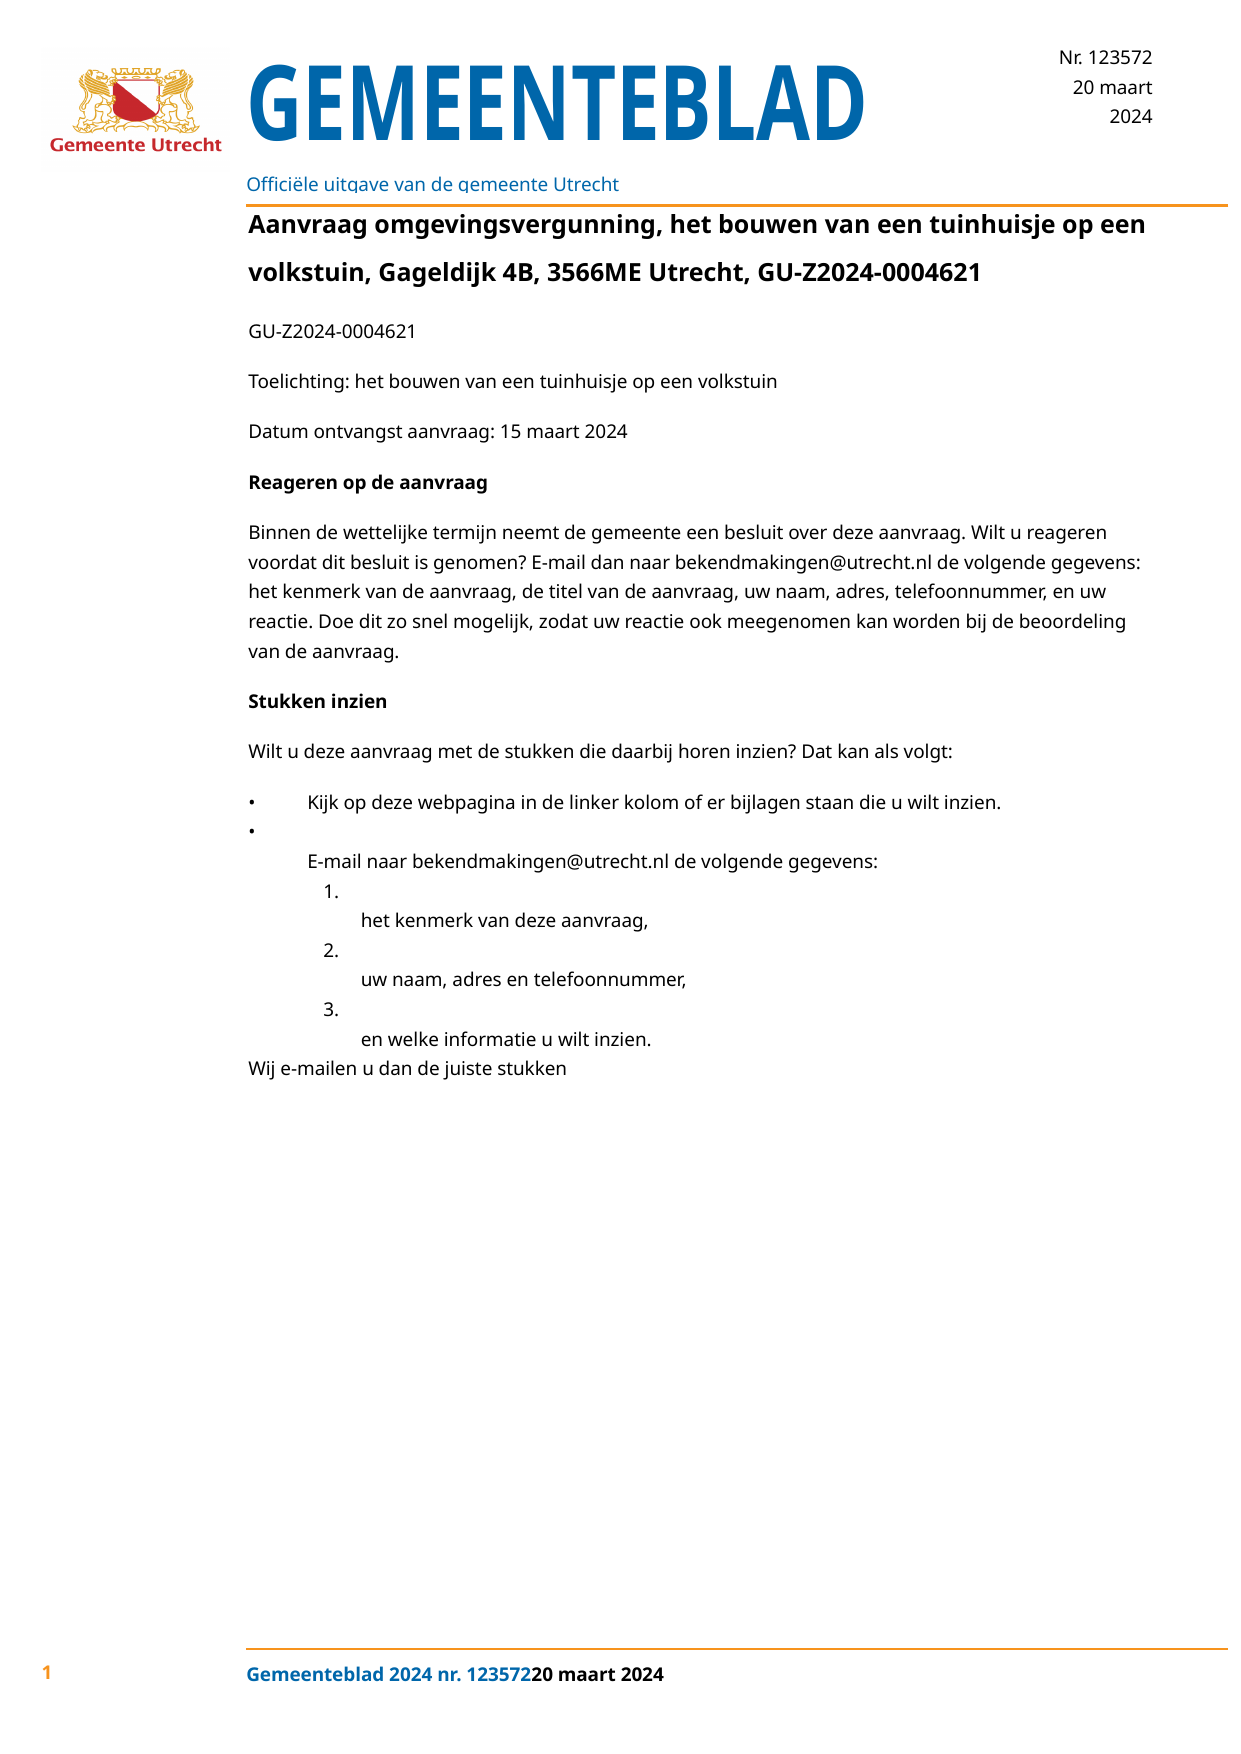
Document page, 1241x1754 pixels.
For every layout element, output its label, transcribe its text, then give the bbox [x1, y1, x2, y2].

list het kenmerk van deze aanvraag, [323, 907, 1152, 933]
text Wilt u deze aanvraag met de stukken die daarbij horen inzien? Dat kan als volgt: [248, 739, 1152, 764]
text Reageren op de aanvraag [248, 469, 1152, 495]
text Toelichting: het bouwen van een tuinhuisje op een volkstuin [248, 368, 1152, 394]
text Binnen de wettelijke termijn neemt de gemeente een besluit over deze aanvraag. Wilt u reageren voordat dit besluit is genomen? E-mail dan naar bekendmakingen@utrecht.nl de volgende gegevens: het kenmerk van de aanvraag, de titel van de aanvraag, uw naam, adres, telefoonnummer, en uw reactie. Doe dit zo snel mogelijk, zodat uw reactie ook meegenomen kan worden bij de beoordeling van de aanvraag. [248, 519, 1152, 664]
text Wij e-mailen u dan de juiste stukken [248, 1055, 1152, 1081]
list en welke informatie u wilt inzien. [323, 1026, 1152, 1052]
list E-mail naar bekendmakingen@utrecht.nl de volgende gegevens: [248, 848, 1152, 874]
text Stukken inzien [248, 688, 1152, 714]
picture [41, 47, 231, 172]
text GU-Z2024-0004621 [248, 318, 1152, 344]
text Aanvraag omgevingsvergunning, het bouwen van een tuinhuisje op een volkstuin, Gageldijk 4B, 3566ME Utrecht, GU-Z2024-0004621 [248, 207, 1152, 288]
text Datum ontvangst aanvraag: 15 maart 2024 [248, 419, 1152, 444]
list Kijk op deze webpagina in de linker kolom of er bijlagen staan die u wilt inzien. [248, 789, 1152, 815]
list uw naam, adres en telefoonnummer, [323, 967, 1152, 992]
